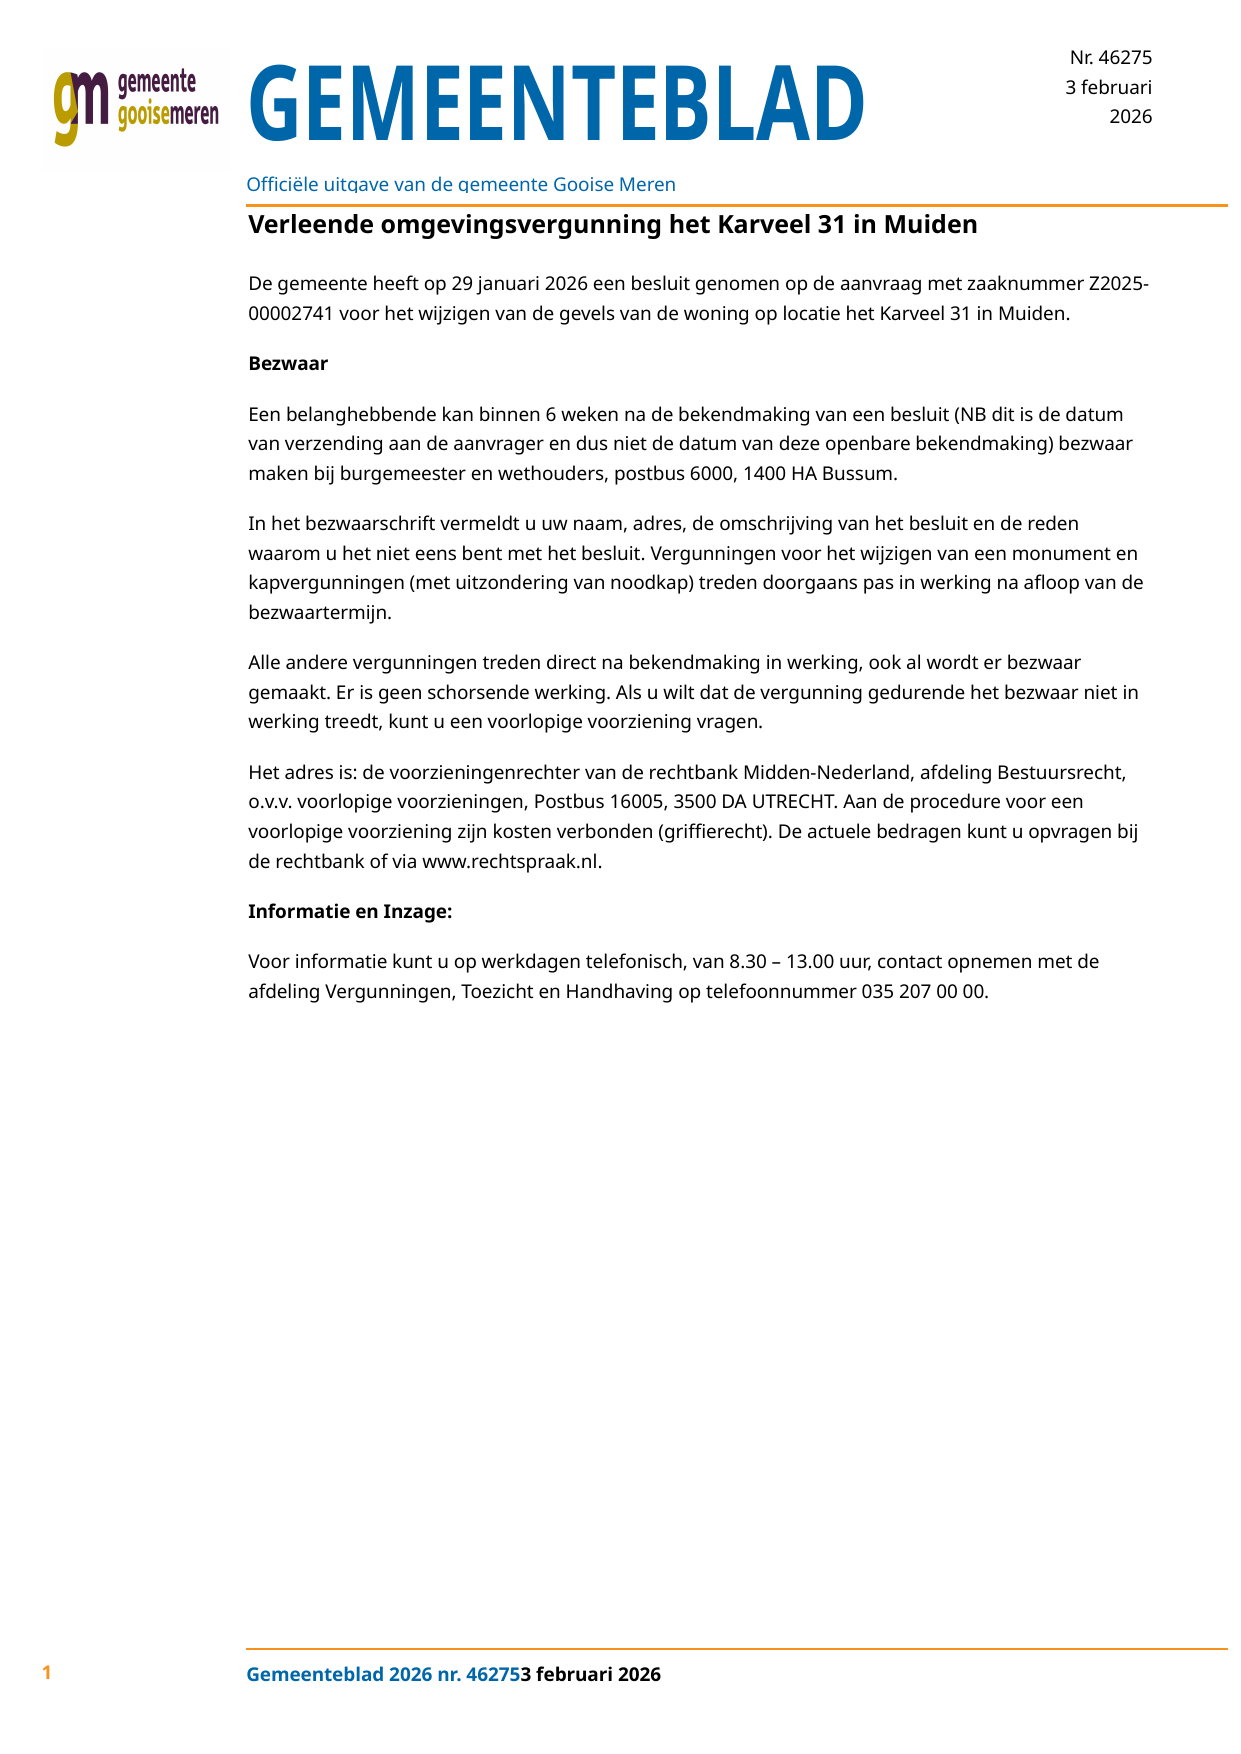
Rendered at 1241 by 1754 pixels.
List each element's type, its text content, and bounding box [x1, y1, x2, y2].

text Informatie en Inzage: [248, 898, 1152, 924]
text De gemeente heeft op 29 januari 2026 een besluit genomen op de aanvraag met zaaknummer Z2025-00002741 voor het wijzigen van de gevels van de woning op locatie het Karveel 31 in Muiden. [248, 270, 1152, 326]
text Het adres is: de voorzieningenrechter van de rechtbank Midden-Nederland, afdeling Bestuursrecht, o.v.v. voorlopige voorzieningen, Postbus 16005, 3500 DA UTRECHT. Aan de procedure voor een voorlopige voorziening zijn kosten verbonden (griffierecht). De actuele bedragen kunt u opvragen bij de rechtbank of via www.rechtspraak.nl. [248, 759, 1152, 873]
text Een belanghebbende kan binnen 6 weken na de bekendmaking van een besluit (NB dit is de datum van verzending aan de aanvrager en dus niet de datum van deze openbare bekendmaking) bezwaar maken bij burgemeester en wethouders, postbus 6000, 1400 HA Bussum. [248, 401, 1152, 486]
text Alle andere vergunningen treden direct na bekendmaking in werking, ook al wordt er bezwaar gemaakt. Er is geen schorsende werking. Als u wilt dat de vergunning gedurende het bezwaar niet in werking treedt, kunt u een voorlopige voorziening vragen. [248, 649, 1152, 734]
text In het bezwaarschrift vermeldt u uw naam, adres, de omschrijving van het besluit en de reden waarom u het niet eens bent met het besluit. Vergunningen voor het wijzigen van een monument en kapvergunningen (met uitzondering van noodkap) treden doorgaans pas in werking na afloop van de bezwaartermijn. [248, 510, 1152, 625]
picture [41, 47, 231, 172]
text Voor informatie kunt u op werkdagen telefonisch, van 8.30 – 13.00 uur, contact opnemen met de afdeling Vergunningen, Toezicht en Handhaving op telefoonnummer 035 207 00 00. [248, 949, 1152, 1004]
text Bezwaar [248, 350, 1152, 376]
text Verleende omgevingsvergunning het Karveel 31 in Muiden [248, 207, 1152, 241]
